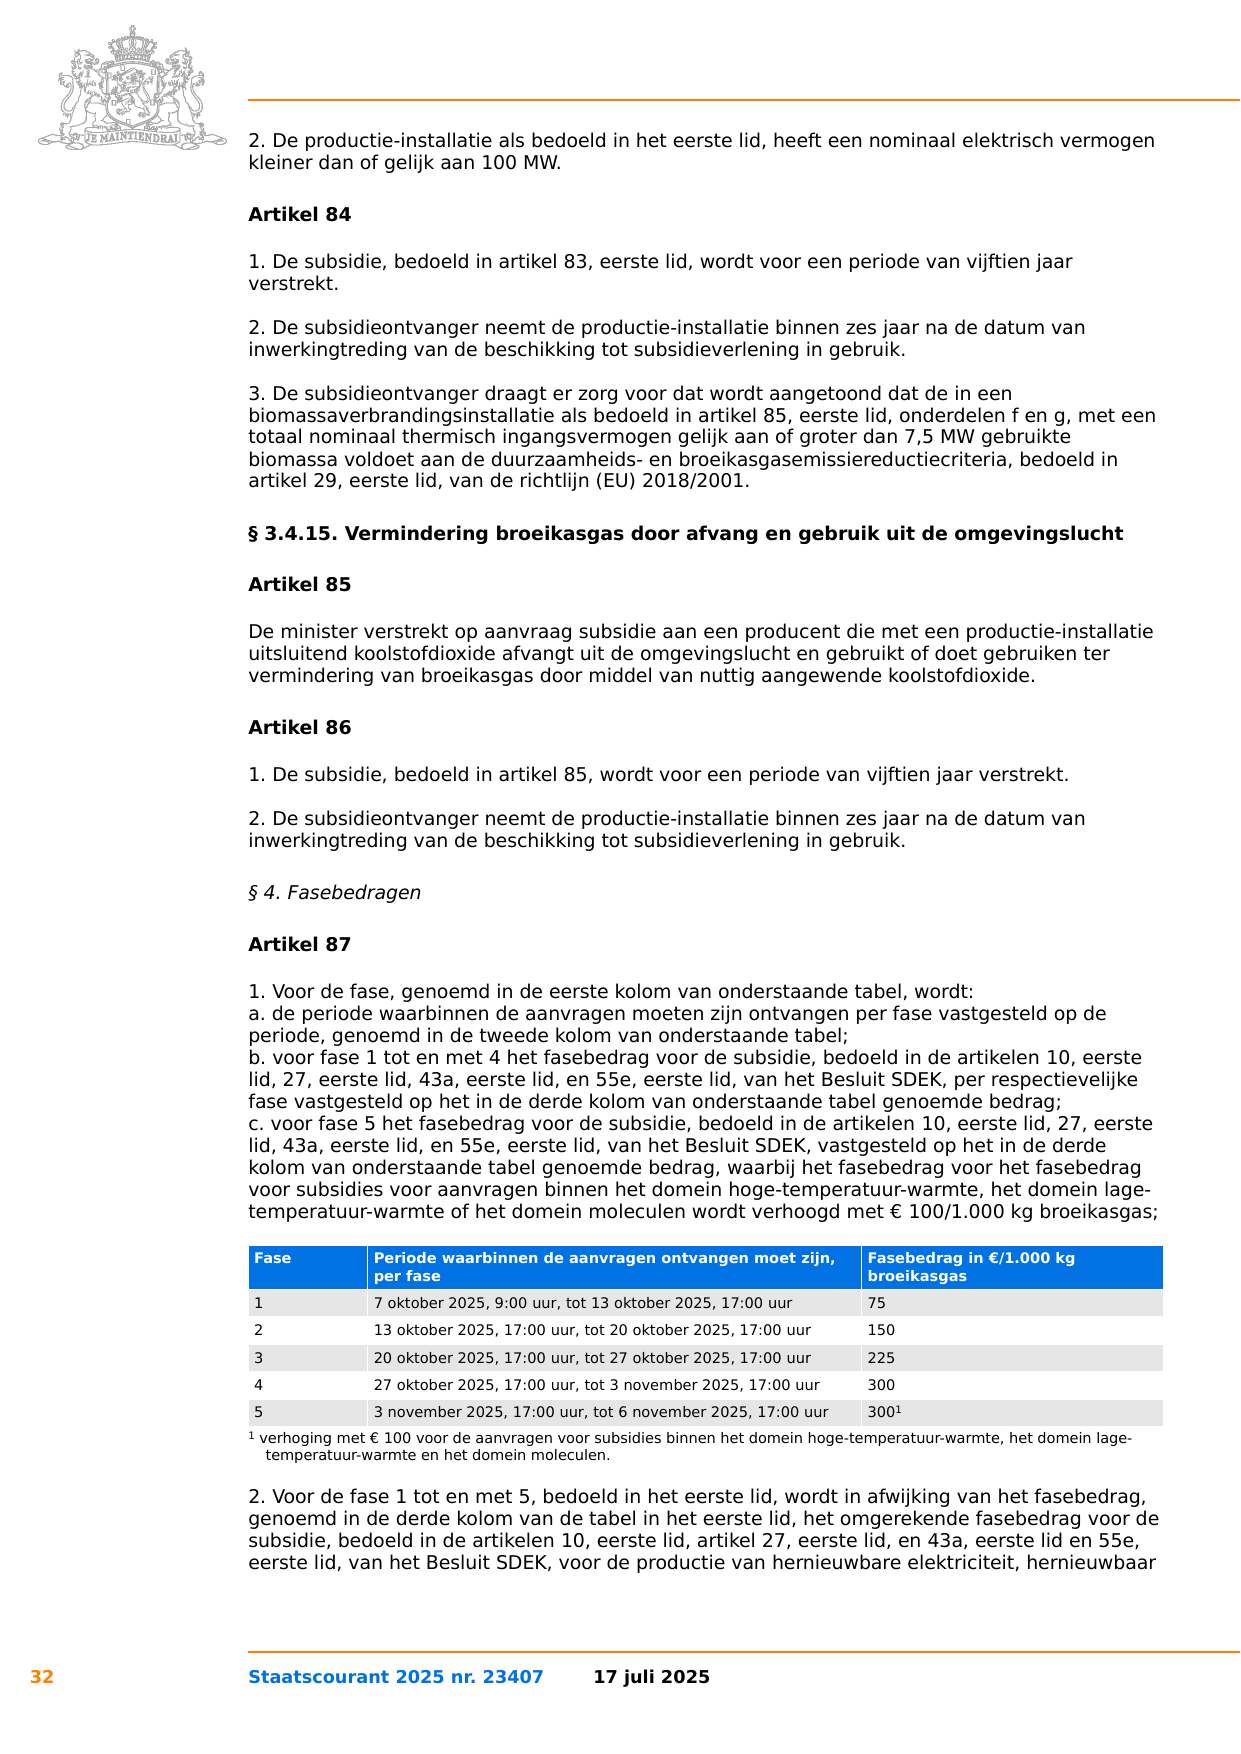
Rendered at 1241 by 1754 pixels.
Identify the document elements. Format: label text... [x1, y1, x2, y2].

subtitle § 3.4.15. Vermindering broeikasgas door afvang en gebruik uit de omgevingslucht [248, 522, 1163, 544]
table_cell 5 [249, 1400, 367, 1426]
text 2. De productie-installatie als bedoeld in het eerste lid, heeft een nominaal elektrisch vermogen kleiner dan of gelijk aan 100 MW. [248, 130, 1163, 174]
text 2. De subsidieontvanger neemt de productie-installatie binnen zes jaar na de datum van inwerkingtreding van de beschikking tot subsidieverlening in gebruik. [248, 808, 1163, 852]
picture [38, 25, 227, 150]
table_cell 1 verhoging met € 100 voor de aanvragen voor subsidies binnen het domein hoge-temperatuur-warmte, het domein lage-temperatuur-warmte en het domein moleculen. [248, 1427, 1163, 1464]
table_cell 20 oktober 2025, 17:00 uur, tot 27 oktober 2025, 17:00 uur [368, 1345, 861, 1371]
text 1. De subsidie, bedoeld in artikel 83, eerste lid, wordt voor een periode van vijftien jaar verstrekt. [248, 251, 1163, 295]
text De minister verstrekt op aanvraag subsidie aan een producent die met een productie-installatie uitsluitend koolstofdioxide afvangt uit de omgevingslucht en gebruikt of doet gebruiken ter vermindering van broeikasgas door middel van nuttig aangewende koolstofdioxide. [248, 621, 1163, 687]
table_cell 3 [249, 1345, 367, 1371]
subtitle Artikel 87 [248, 934, 1163, 956]
table_header Periode waarbinnen de aanvragen ontvangen moet zijn, per fase [368, 1246, 861, 1289]
subtitle Artikel 85 [248, 574, 1163, 596]
table_cell 27 oktober 2025, 17:00 uur, tot 3 november 2025, 17:00 uur [368, 1372, 861, 1399]
table_cell 3001 [862, 1400, 1163, 1426]
table_cell 2 [249, 1318, 367, 1344]
text 3. De subsidieontvanger draagt er zorg voor dat wordt aangetoond dat de in een biomassaverbrandingsinstallatie als bedoeld in artikel 85, eerste lid, onderdelen f en g, met een totaal nominaal thermisch ingangsvermogen gelijk aan of groter dan 7,5 MW gebruikte biomassa voldoet aan de duurzaamheids- en broeikasgasemissiereductiecriteria, bedoeld in artikel 29, eerste lid, van de richtlijn (EU) 2018/2001. [248, 382, 1163, 492]
table_cell 7 oktober 2025, 9:00 uur, tot 13 oktober 2025, 17:00 uur [368, 1290, 861, 1316]
text b. voor fase 1 tot en met 4 het fasebedrag voor de subsidie, bedoeld in de artikelen 10, eerste lid, 27, eerste lid, 43a, eerste lid, en 55e, eerste lid, van het Besluit SDEK, per respectievelijke fase vastgesteld op het in de derde kolom van onderstaande tabel genoemde bedrag; [248, 1047, 1163, 1113]
table_cell 225 [862, 1345, 1163, 1371]
table_cell 75 [862, 1290, 1163, 1316]
table_cell 300 [862, 1372, 1163, 1399]
text 1. De subsidie, bedoeld in artikel 85, wordt voor een periode van vijftien jaar verstrekt. [248, 764, 1163, 786]
table_header Fasebedrag in €/1.000 kg broeikasgas [862, 1246, 1163, 1289]
table_cell 1 [249, 1290, 367, 1316]
text c. voor fase 5 het fasebedrag voor de subsidie, bedoeld in de artikelen 10, eerste lid, 27, eerste lid, 43a, eerste lid, en 55e, eerste lid, van het Besluit SDEK, vastgesteld op het in de derde kolom van onderstaande tabel genoemde bedrag, waarbij het fasebedrag voor het fasebedrag voor subsidies voor aanvragen binnen het domein hoge-temperatuur-warmte, het domein lage-temperatuur-warmte of het domein moleculen wordt verhoogd met € 100/1.000 kg broeikasgas; [248, 1113, 1163, 1223]
text 2. Voor de fase 1 tot en met 5, bedoeld in het eerste lid, wordt in afwijking van het fasebedrag, genoemd in de derde kolom van de tabel in het eerste lid, het omgerekende fasebedrag voor de subsidie, bedoeld in de artikelen 10, eerste lid, artikel 27, eerste lid, en 43a, eerste lid en 55e, eerste lid, van het Besluit SDEK, voor de productie van hernieuwbare elektriciteit, hernieuwbaar [248, 1486, 1163, 1573]
table_cell 4 [249, 1372, 367, 1399]
table_cell 13 oktober 2025, 17:00 uur, tot 20 oktober 2025, 17:00 uur [368, 1318, 861, 1344]
table_cell 3 november 2025, 17:00 uur, tot 6 november 2025, 17:00 uur [368, 1400, 861, 1426]
table_header Fase [249, 1246, 367, 1289]
subtitle Artikel 84 [248, 204, 1163, 226]
subtitle § 4. Fasebedragen [248, 882, 1163, 904]
subtitle Artikel 86 [248, 717, 1163, 739]
table_cell 150 [862, 1318, 1163, 1344]
text 1. Voor de fase, genoemd in de eerste kolom van onderstaande tabel, wordt: [248, 981, 1163, 1003]
text 2. De subsidieontvanger neemt de productie-installatie binnen zes jaar na de datum van inwerkingtreding van de beschikking tot subsidieverlening in gebruik. [248, 317, 1163, 361]
text a. de periode waarbinnen de aanvragen moeten zijn ontvangen per fase vastgesteld op de periode, genoemd in de tweede kolom van onderstaande tabel; [248, 1003, 1163, 1047]
